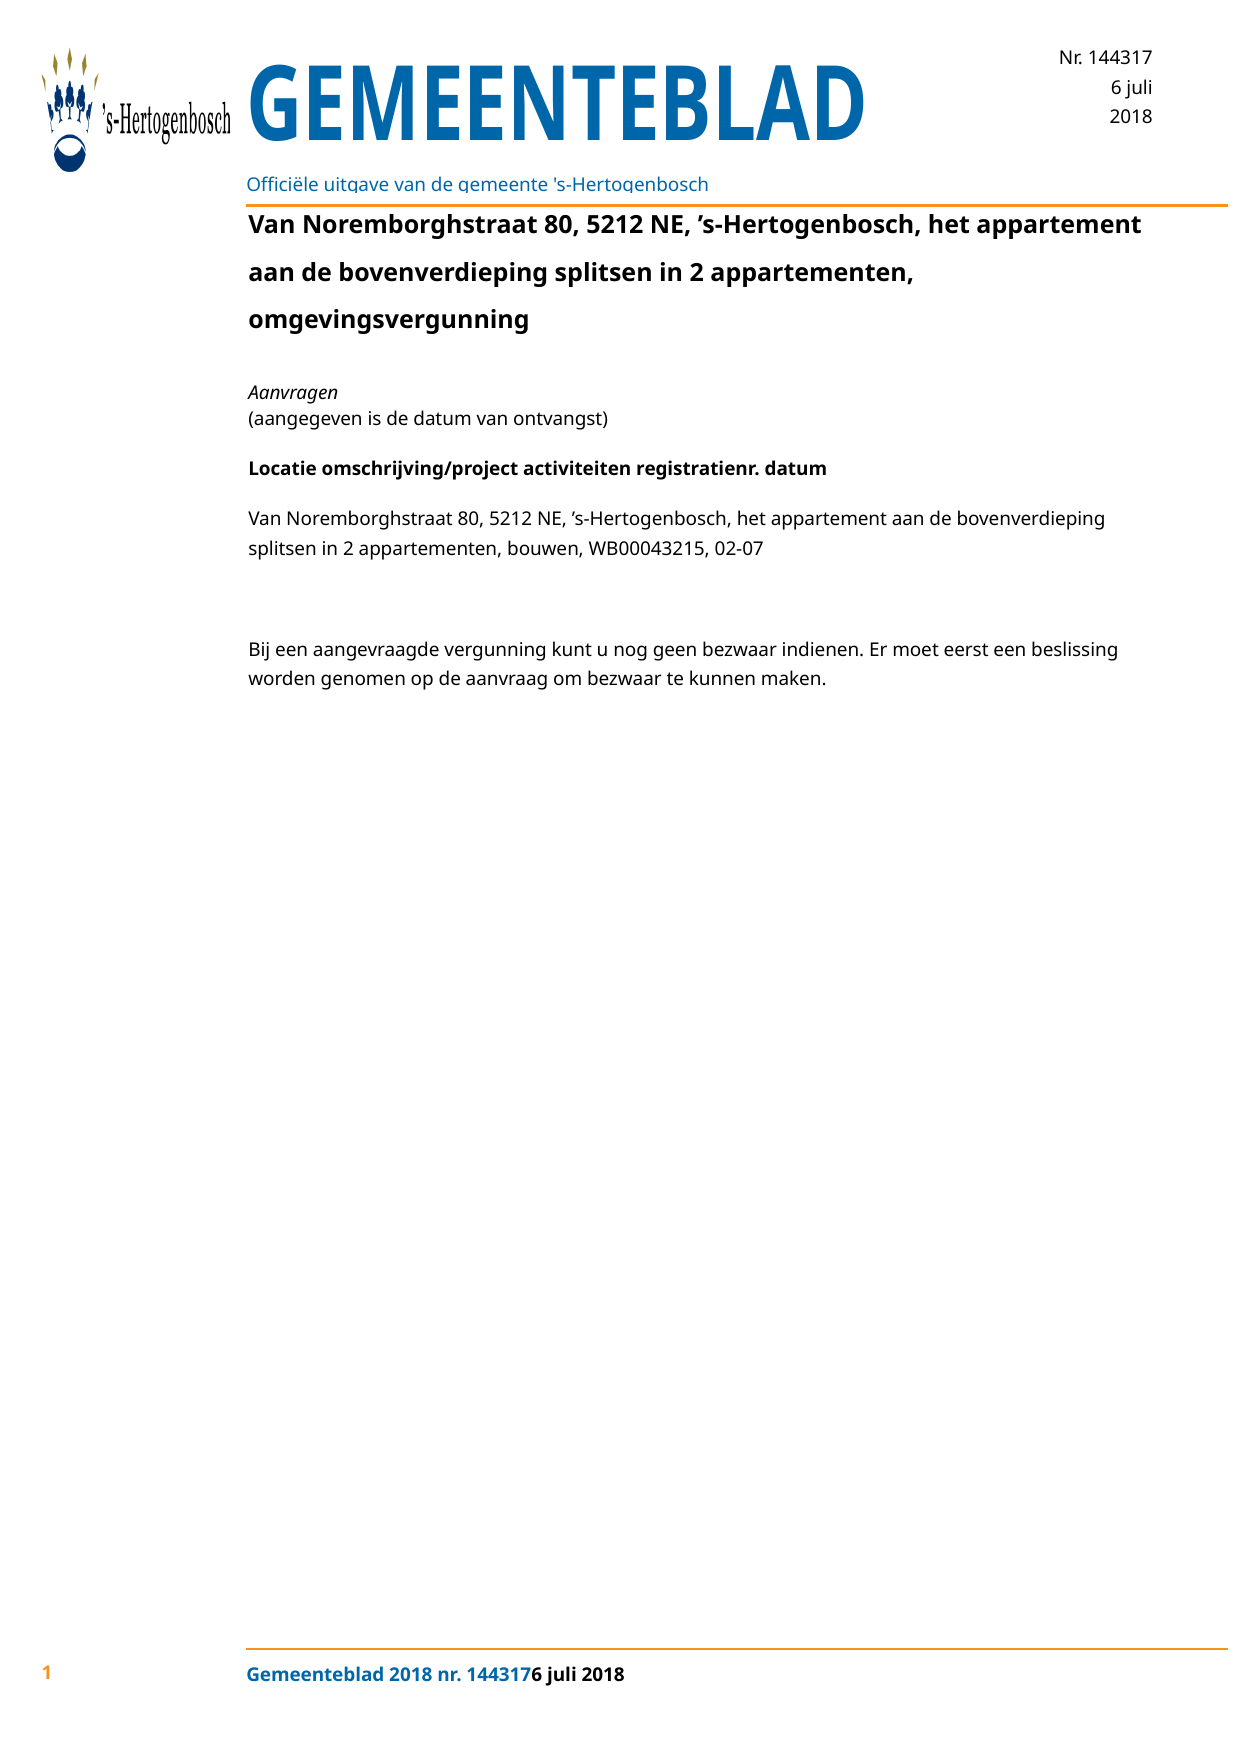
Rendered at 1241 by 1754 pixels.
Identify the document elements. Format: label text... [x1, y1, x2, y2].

text Locatie omschrijving/project activiteiten registratienr. datum [248, 455, 1152, 481]
text (aangegeven is de datum van ontvangst) [248, 405, 1152, 431]
text Aanvragen [248, 379, 1152, 405]
text Bij een aangevraagde vergunning kunt u nog geen bezwaar indienen. Er moet eerst een beslissing worden genomen op de aanvraag om bezwaar te kunnen maken. [248, 636, 1152, 691]
picture [41, 47, 231, 172]
text Van Noremborghstraat 80, 5212 NE, ’s-Hertogenbosch, het appartement aan de bovenverdieping splitsen in 2 appartementen, omgevingsvergunning [248, 207, 1152, 336]
text Van Noremborghstraat 80, 5212 NE, ’s-Hertogenbosch, het appartement aan de bovenverdieping splitsen in 2 appartementen, bouwen, WB00043215, 02-07 [248, 506, 1152, 561]
